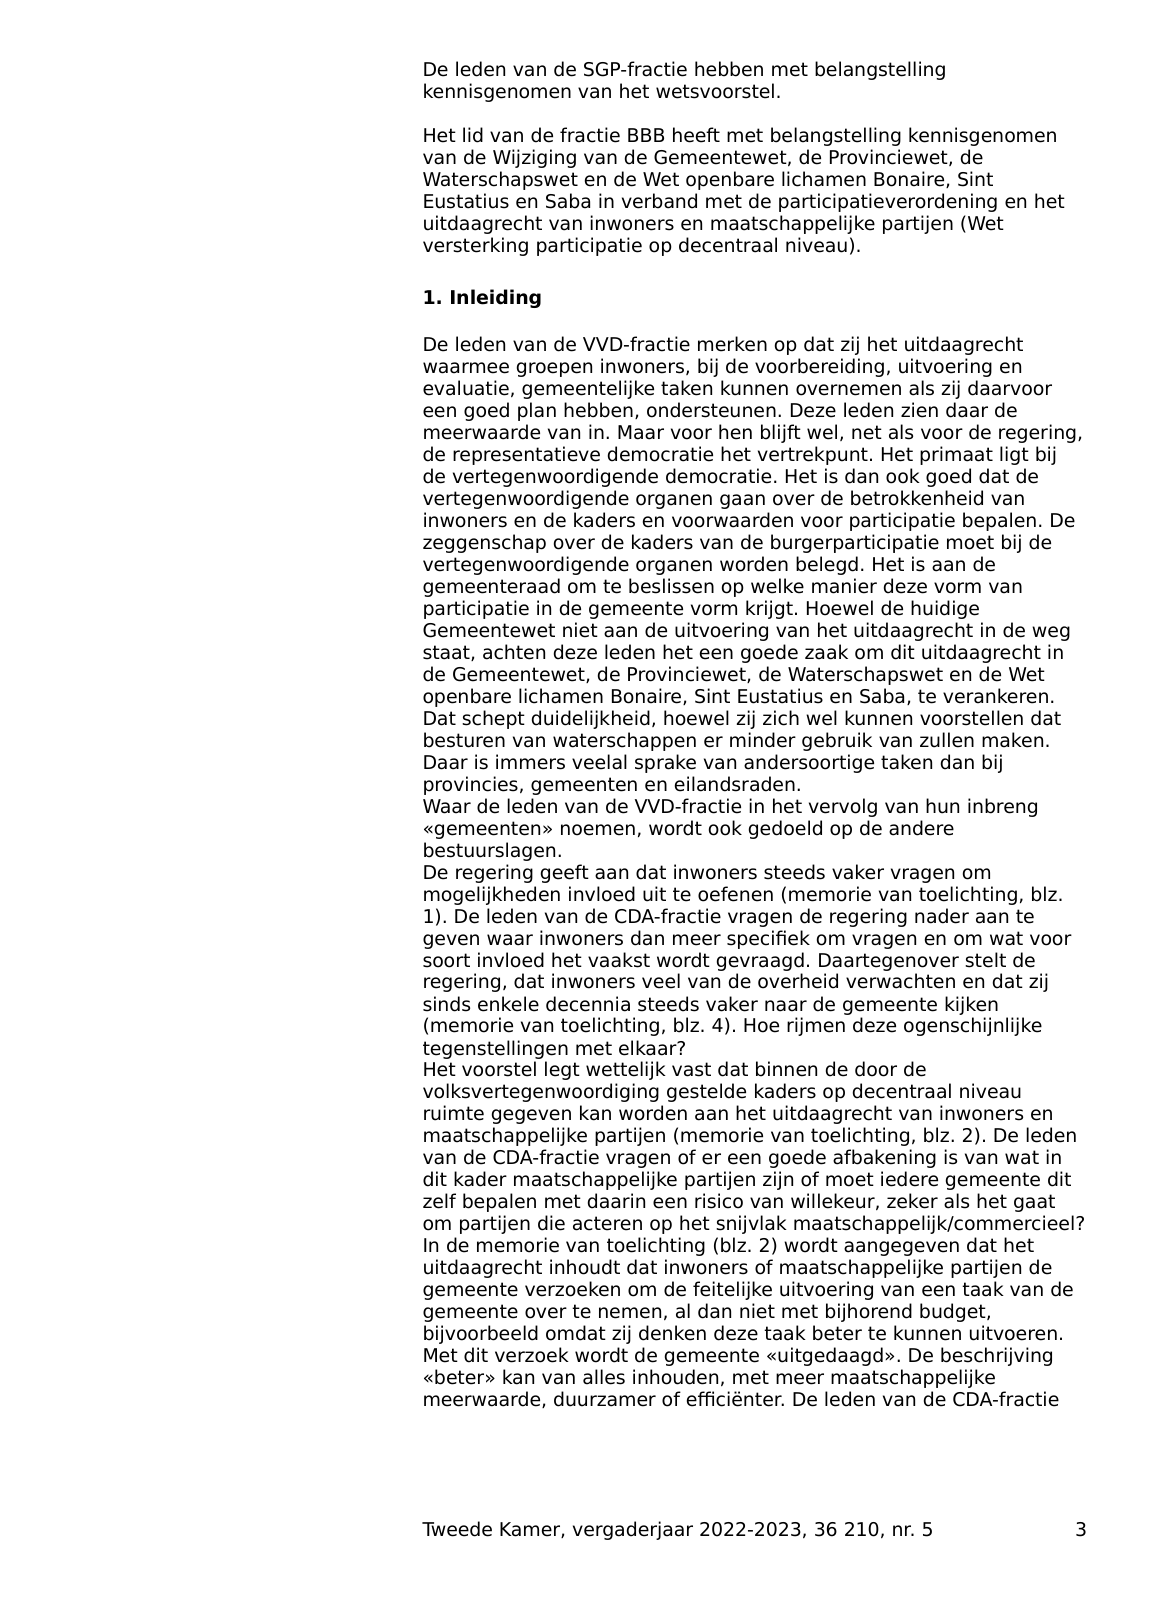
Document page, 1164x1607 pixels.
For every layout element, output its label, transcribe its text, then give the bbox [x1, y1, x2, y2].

text Het voorstel legt wettelijk vast dat binnen de door de volksvertegenwoordiging gestelde kaders op decentraal niveau ruimte gegeven kan worden aan het uitdaagrecht van inwoners en maatschappelijke partijen (memorie van toelichting, blz. 2). De leden van de CDA-fractie vragen of er een goede afbakening is van wat in dit kader maatschappelijke partijen zijn of moet iedere gemeente dit zelf bepalen met daarin een risico van willekeur, zeker als het gaat om partijen die acteren op het snijvlak maatschappelijk/commercieel? [422, 1059, 1087, 1235]
text In de memorie van toelichting (blz. 2) wordt aangegeven dat het uitdaagrecht inhoudt dat inwoners of maatschappelijke partijen de gemeente verzoeken om de feitelijke uitvoering van een taak van de gemeente over te nemen, al dan niet met bijhorend budget, bijvoorbeeld omdat zij denken deze taak beter te kunnen uitvoeren. Met dit verzoek wordt de gemeente «uitgedaagd». De beschrijving «beter» kan van alles inhouden, met meer maatschappelijke meerwaarde, duurzamer of efficiënter. De leden van de CDA-fractie [422, 1235, 1087, 1411]
text De regering geeft aan dat inwoners steeds vaker vragen om mogelijkheden invloed uit te oefenen (memorie van toelichting, blz. 1). De leden van de CDA-fractie vragen de regering nader aan te geven waar inwoners dan meer specifiek om vragen en om wat voor soort invloed het vaakst wordt gevraagd. Daartegenover stelt de regering, dat inwoners veel van de overheid verwachten en dat zij sinds enkele decennia steeds vaker naar de gemeente kijken (memorie van toelichting, blz. 4). Hoe rijmen deze ogenschijnlijke tegenstellingen met elkaar? [422, 862, 1087, 1059]
text Waar de leden van de VVD-fractie in het vervolg van hun inbreng «gemeenten» noemen, wordt ook gedoeld op de andere bestuurslagen. [422, 796, 1087, 862]
subtitle 1. Inleiding [422, 287, 1087, 309]
text De leden van de SGP-fractie hebben met belangstelling kennisgenomen van het wetsvoorstel. [422, 59, 1087, 103]
text De leden van de VVD-fractie merken op dat zij het uitdaagrecht waarmee groepen inwoners, bij de voorbereiding, uitvoering en evaluatie, gemeentelijke taken kunnen overnemen als zij daarvoor een goed plan hebben, ondersteunen. Deze leden zien daar de meerwaarde van in. Maar voor hen blijft wel, net als voor de regering, de representatieve democratie het vertrekpunt. Het primaat ligt bij de vertegenwoordigende democratie. Het is dan ook goed dat de vertegenwoordigende organen gaan over de betrokkenheid van inwoners en de kaders en voorwaarden voor participatie bepalen. De zeggenschap over de kaders van de burgerparticipatie moet bij de vertegenwoordigende organen worden belegd. Het is aan de gemeenteraad om te beslissen op welke manier deze vorm van participatie in de gemeente vorm krijgt. Hoewel de huidige Gemeentewet niet aan de uitvoering van het uitdaagrecht in de weg staat, achten deze leden het een goede zaak om dit uitdaagrecht in de Gemeentewet, de Provinciewet, de Waterschapswet en de Wet openbare lichamen Bonaire, Sint Eustatius en Saba, te verankeren. Dat schept duidelijkheid, hoewel zij zich wel kunnen voorstellen dat besturen van waterschappen er minder gebruik van zullen maken. Daar is immers veelal sprake van andersoortige taken dan bij provincies, gemeenten en eilandsraden. [422, 334, 1087, 796]
text Het lid van de fractie BBB heeft met belangstelling kennisgenomen van de Wijziging van de Gemeentewet, de Provinciewet, de Waterschapswet en de Wet openbare lichamen Bonaire, Sint Eustatius en Saba in verband met de participatieverordening en het uitdaagrecht van inwoners en maatschappelijke partijen (Wet versterking participatie op decentraal niveau). [422, 125, 1087, 257]
